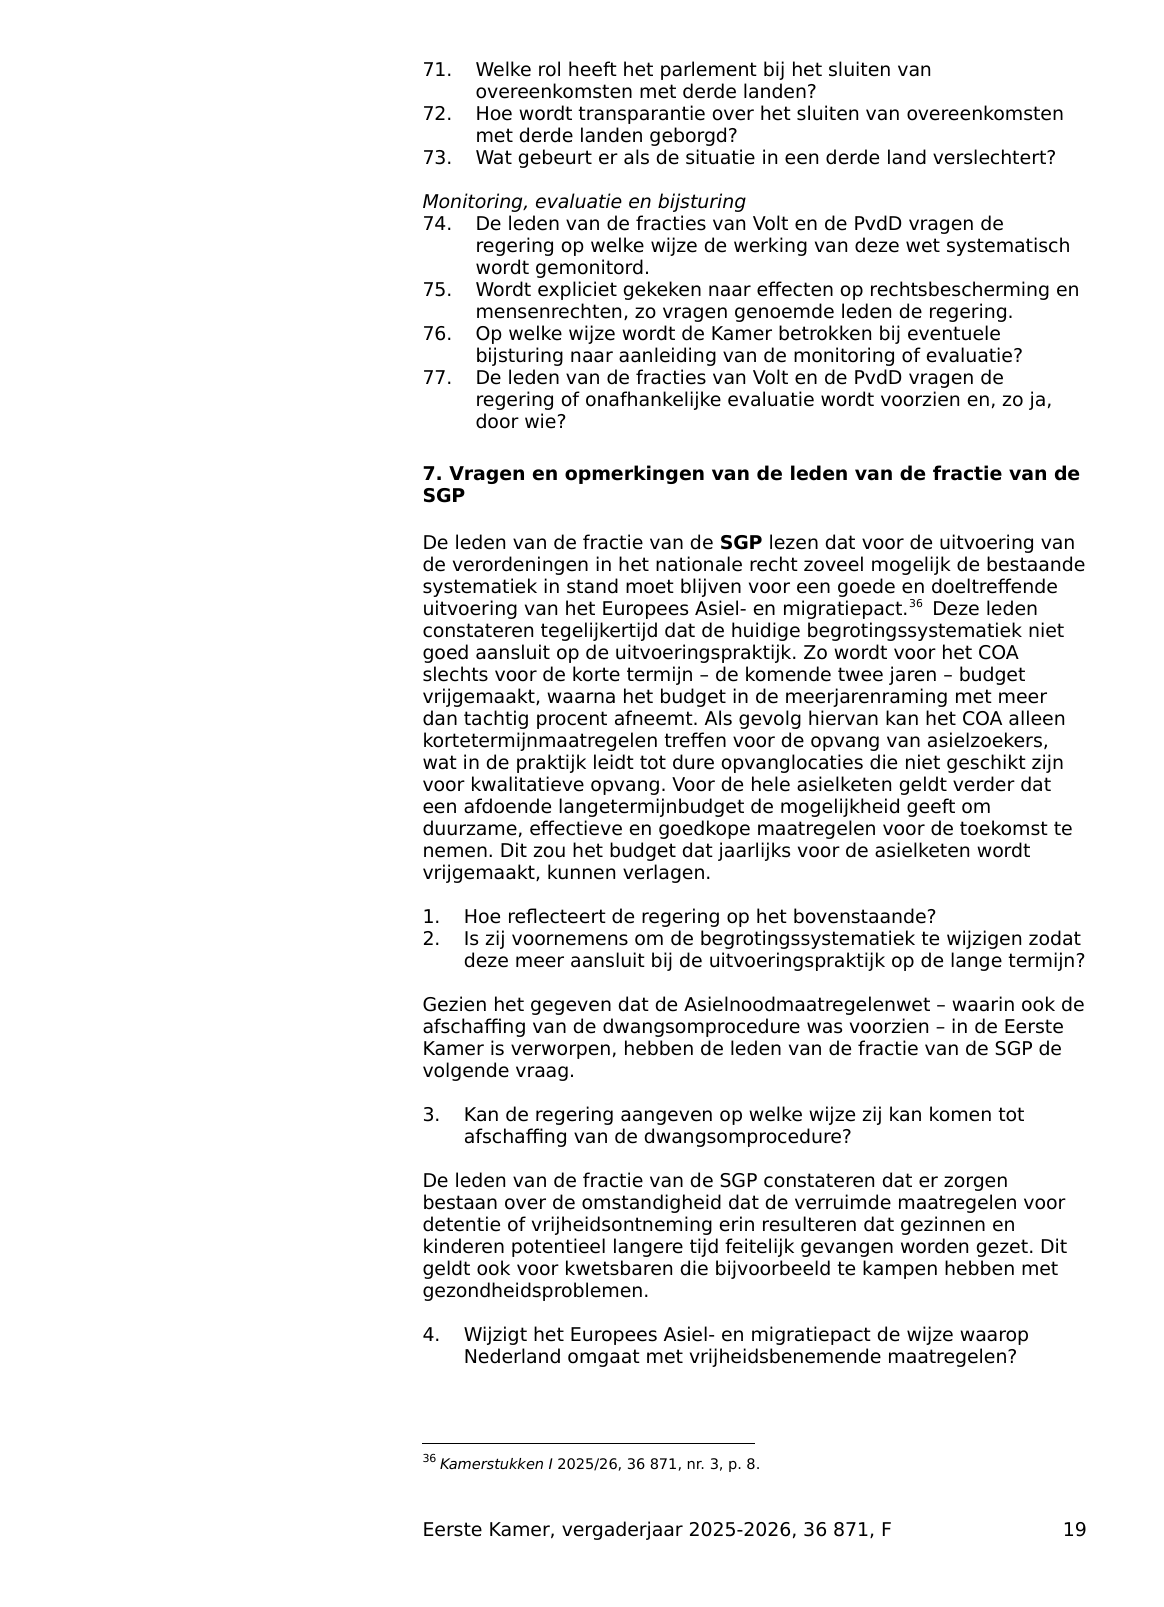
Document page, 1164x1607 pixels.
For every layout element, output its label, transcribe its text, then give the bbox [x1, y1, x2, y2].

text 1. Hoe reflecteert de regering op het bovenstaande? [422, 906, 1087, 928]
text Kamerstukken I 2025/26, 36 871, nr. 3, p. 8. [422, 1452, 1087, 1474]
text De leden van de fractie van de SGP lezen dat voor de uitvoering van de verordeningen in het nationale recht zoveel mogelijk de bestaande systematiek in stand moet blijven voor een goede en doeltreffende uitvoering van het Europees Asiel- en migratiepact. Deze leden constateren tegelijkertijd dat de huidige begrotingssystematiek niet goed aansluit op de uitvoeringspraktijk. Zo wordt voor het COA slechts voor de korte termijn – de komende twee jaren – budget vrijgemaakt, waarna het budget in de meerjarenraming met meer dan tachtig procent afneemt. Als gevolg hiervan kan het COA alleen kortetermijnmaatregelen treffen voor de opvang van asielzoekers, wat in de praktijk leidt tot dure opvanglocaties die niet geschikt zijn voor kwalitatieve opvang. Voor de hele asielketen geldt verder dat een afdoende langetermijnbudget de mogelijkheid geeft om duurzame, effectieve en goedkope maatregelen voor de toekomst te nemen. Dit zou het budget dat jaarlijks voor de asielketen wordt vrijgemaakt, kunnen verlagen. [422, 532, 1087, 883]
text 71. Welke rol heeft het parlement bij het sluiten van overeenkomsten met derde landen? [422, 59, 1087, 103]
text 73. Wat gebeurt er als de situatie in een derde land verslechtert? [422, 147, 1087, 169]
text Gezien het gegeven dat de Asielnoodmaatregelenwet – waarin ook de afschaffing van de dwangsomprocedure was voorzien – in de Eerste Kamer is verworpen, hebben de leden van de fractie van de SGP de volgende vraag. [422, 994, 1087, 1082]
text De leden van de fractie van de SGP constateren dat er zorgen bestaan over de omstandigheid dat de verruimde maatregelen voor detentie of vrijheidsontneming erin resulteren dat gezinnen en kinderen potentieel langere tijd feitelijk gevangen worden gezet. Dit geldt ook voor kwetsbaren die bijvoorbeeld te kampen hebben met gezondheidsproblemen. [422, 1170, 1087, 1302]
subtitle 7. Vragen en opmerkingen van de leden van de fractie van de SGP [422, 463, 1087, 507]
text 4. Wijzigt het Europees Asiel- en migratiepact de wijze waarop Nederland omgaat met vrijheidsbenemende maatregelen? [422, 1324, 1087, 1368]
text 2. Is zij voornemens om de begrotingssystematiek te wijzigen zodat deze meer aansluit bij de uitvoeringspraktijk op de lange termijn? [422, 928, 1087, 972]
text 75. Wordt expliciet gekeken naar effecten op rechtsbescherming en mensenrechten, zo vragen genoemde leden de regering. [422, 279, 1087, 323]
text 74. De leden van de fracties van Volt en de PvdD vragen de regering op welke wijze de werking van deze wet systematisch wordt gemonitord. [422, 213, 1087, 279]
text 77. De leden van de fracties van Volt en de PvdD vragen de regering of onafhankelijke evaluatie wordt voorzien en, zo ja, door wie? [422, 367, 1087, 433]
text 76. Op welke wijze wordt de Kamer betrokken bij eventuele bijsturing naar aanleiding van de monitoring of evaluatie? [422, 323, 1087, 367]
text 3. Kan de regering aangeven op welke wijze zij kan komen tot afschaffing van de dwangsomprocedure? [422, 1104, 1087, 1148]
text 72. Hoe wordt transparantie over het sluiten van overeenkomsten met derde landen geborgd? [422, 103, 1087, 147]
subtitle Monitoring, evaluatie en bijsturing [422, 191, 1087, 213]
